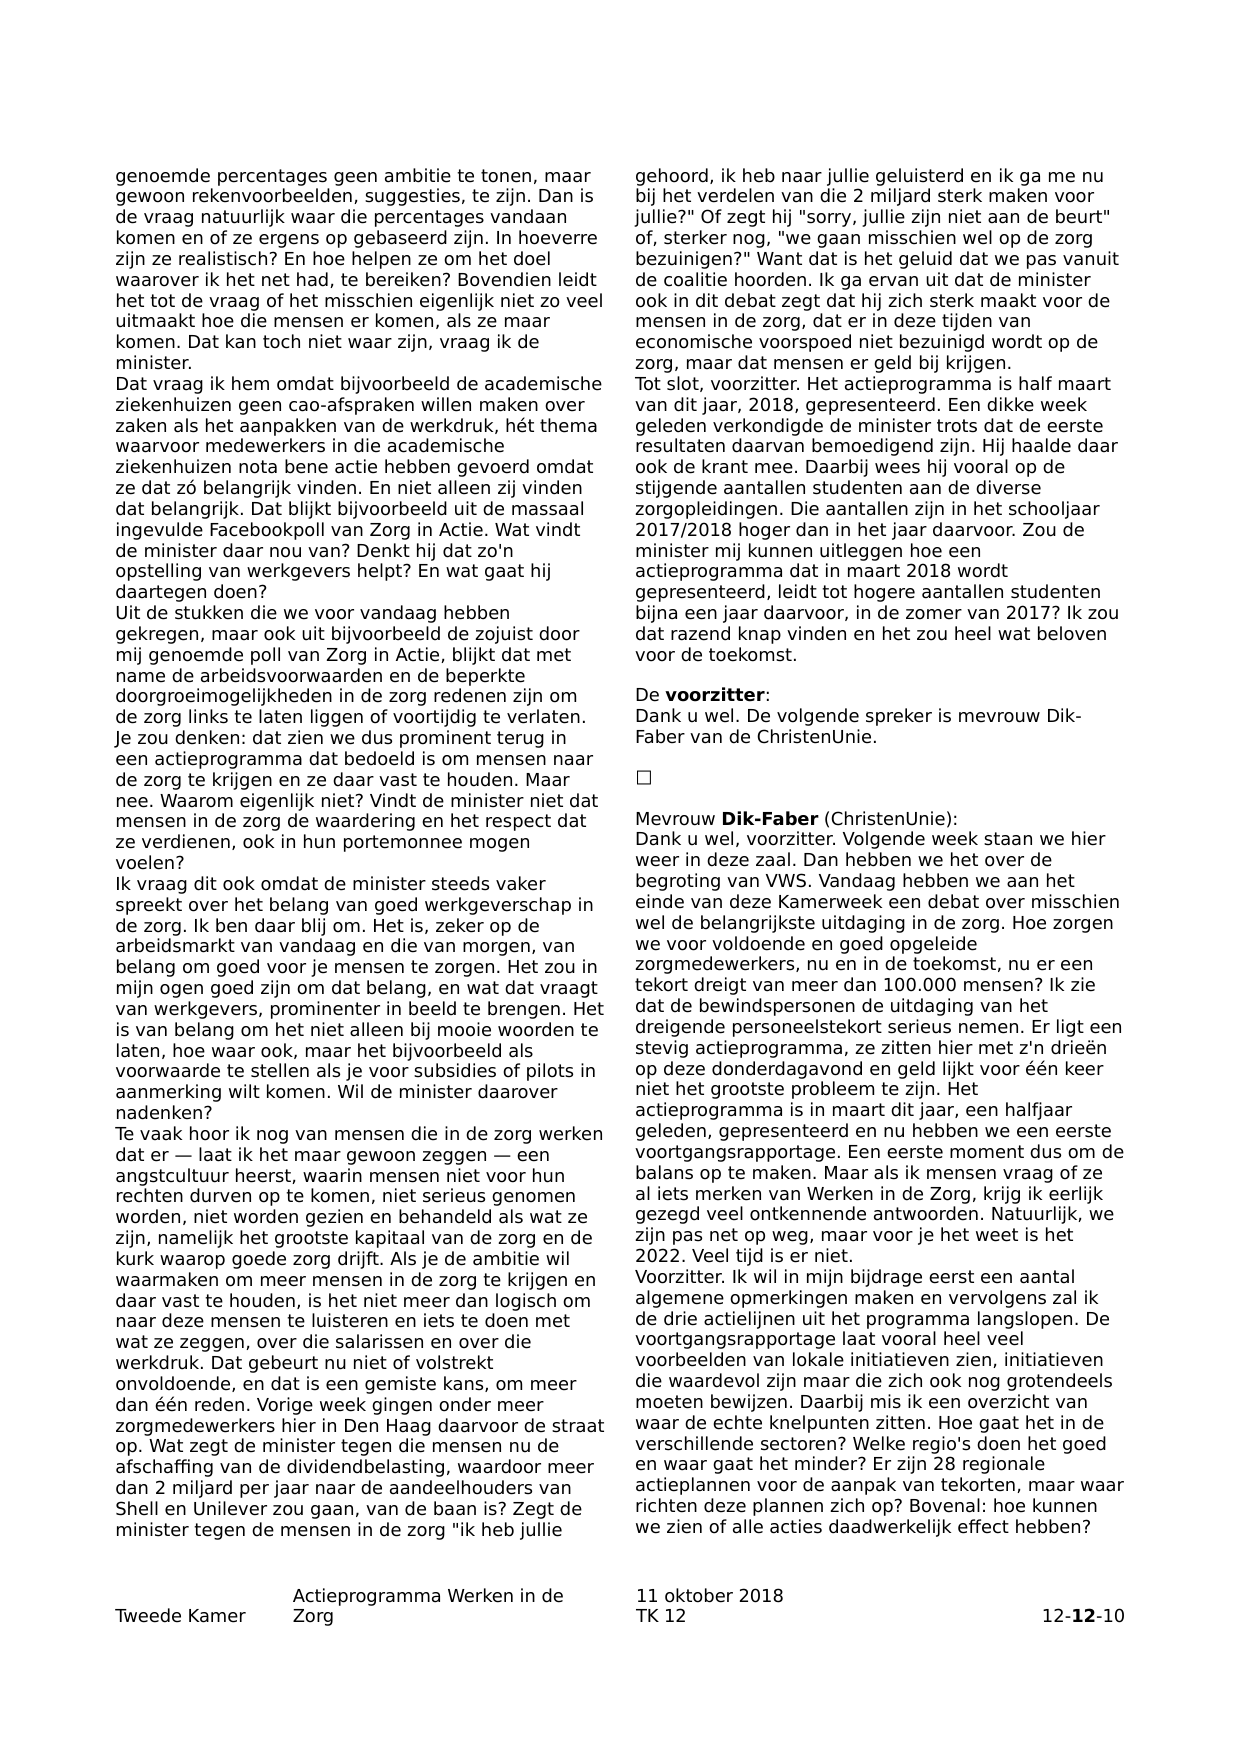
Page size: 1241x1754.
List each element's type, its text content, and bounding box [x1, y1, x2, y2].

text Te vaak hoor ik nog van mensen die in de zorg werken dat er — laat ik het maar gewoon zeggen — een angstcultuur heerst, waarin mensen niet voor hun rechten durven op te komen, niet serieus genomen worden, niet worden gezien en behandeld als wat ze zijn, namelijk het grootste kapitaal van de zorg en de kurk waarop goede zorg drijft. Als je de ambitie wil waarmaken om meer mensen in de zorg te krijgen en daar vast te houden, is het niet meer dan logisch om naar deze mensen te luisteren en iets te doen met wat ze zeggen, over die salarissen en over die werkdruk. Dat gebeurt nu niet of volstrekt onvoldoende, en dat is een gemiste kans, om meer dan één reden. Vorige week gingen onder meer zorgmedewerkers hier in Den Haag daarvoor de straat op. Wat zegt de minister tegen die mensen nu de afschaffing van de dividendbelasting, waardoor meer dan 2 miljard per jaar naar de aandeelhouders van Shell en Unilever zou gaan, van de baan is? Zegt de minister tegen de mensen in de zorg "ik heb jullie [115, 1124, 605, 1540]
text Mevrouw Dik-Faber (ChristenUnie): [635, 808, 1125, 829]
text ⬜ [635, 768, 1125, 788]
text genoemde percentages geen ambitie te tonen, maar gewoon rekenvoorbeelden, suggesties, te zijn. Dan is de vraag natuurlijk waar die percentages vandaan komen en of ze ergens op gebaseerd zijn. In hoeverre zijn ze realistisch? En hoe helpen ze om het doel waarover ik het net had, te bereiken? Bovendien leidt het tot de vraag of het misschien eigenlijk niet zo veel uitmaakt hoe die mensen er komen, als ze maar komen. Dat kan toch niet waar zijn, vraag ik de minister. [115, 165, 605, 374]
text Ik vraag dit ook omdat de minister steeds vaker spreekt over het belang van goed werkgeverschap in de zorg. Ik ben daar blij om. Het is, zeker op de arbeidsmarkt van vandaag en die van morgen, van belang om goed voor je mensen te zorgen. Het zou in mijn ogen goed zijn om dat belang, en wat dat vraagt van werkgevers, prominenter in beeld te brengen. Het is van belang om het niet alleen bij mooie woorden te laten, hoe waar ook, maar het bijvoorbeeld als voorwaarde te stellen als je voor subsidies of pilots in aanmerking wilt komen. Wil de minister daarover nadenken? [115, 874, 605, 1124]
text Tot slot, voorzitter. Het actieprogramma is half maart van dit jaar, 2018, gepresenteerd. Een dikke week geleden verkondigde de minister trots dat de eerste resultaten daarvan bemoedigend zijn. Hij haalde daar ook de krant mee. Daarbij wees hij vooral op de stijgende aantallen studenten aan de diverse zorgopleidingen. Die aantallen zijn in het schooljaar 2017/2018 hoger dan in het jaar daarvoor. Zou de minister mij kunnen uitleggen hoe een actieprogramma dat in maart 2018 wordt gepresenteerd, leidt tot hogere aantallen studenten bijna een jaar daarvoor, in de zomer van 2017? Ik zou dat razend knap vinden en het zou heel wat beloven voor de toekomst. [635, 374, 1125, 665]
text Dank u wel, voorzitter. Volgende week staan we hier weer in deze zaal. Dan hebben we het over de begroting van VWS. Vandaag hebben we aan het einde van deze Kamerweek een debat over misschien wel de belangrijkste uitdaging in de zorg. Hoe zorgen we voor voldoende en goed opgeleide zorgmedewerkers, nu en in de toekomst, nu er een tekort dreigt van meer dan 100.000 mensen? Ik zie dat de bewindspersonen de uitdaging van het dreigende personeelstekort serieus nemen. Er ligt een stevig actieprogramma, ze zitten hier met z'n drieën op deze donderdagavond en geld lijkt voor één keer niet het grootste probleem te zijn. Het actieprogramma is in maart dit jaar, een halfjaar geleden, gepresenteerd en nu hebben we een eerste voortgangsrapportage. Een eerste moment dus om de balans op te maken. Maar als ik mensen vraag of ze al iets merken van Werken in de Zorg, krijg ik eerlijk gezegd veel ontkennende antwoorden. Natuurlijk, we zijn pas net op weg, maar voor je het weet is het 2022. Veel tijd is er niet. [635, 829, 1125, 1267]
text Dat vraag ik hem omdat bijvoorbeeld de academische ziekenhuizen geen cao-afspraken willen maken over zaken als het aanpakken van de werkdruk, hét thema waarvoor medewerkers in die academische ziekenhuizen nota bene actie hebben gevoerd omdat ze dat zó belangrijk vinden. En niet alleen zij vinden dat belangrijk. Dat blijkt bijvoorbeeld uit de massaal ingevulde Facebookpoll van Zorg in Actie. Wat vindt de minister daar nou van? Denkt hij dat zo'n opstelling van werkgevers helpt? En wat gaat hij daartegen doen? [115, 374, 605, 603]
text De voorzitter: [635, 685, 1125, 706]
text Dank u wel. De volgende spreker is mevrouw Dik-Faber van de ChristenUnie. [635, 706, 1125, 748]
text gehoord, ik heb naar jullie geluisterd en ik ga me nu bij het verdelen van die 2 miljard sterk maken voor jullie?" Of zegt hij "sorry, jullie zijn niet aan de beurt" of, sterker nog, "we gaan misschien wel op de zorg bezuinigen?" Want dat is het geluid dat we pas vanuit de coalitie hoorden. Ik ga ervan uit dat de minister ook in dit debat zegt dat hij zich sterk maakt voor de mensen in de zorg, dat er in deze tijden van economische voorspoed niet bezuinigd wordt op de zorg, maar dat mensen er geld bij krijgen. [635, 165, 1125, 374]
text Voorzitter. Ik wil in mijn bijdrage eerst een aantal algemene opmerkingen maken en vervolgens zal ik de drie actielijnen uit het programma langslopen. De voortgangsrapportage laat vooral heel veel voorbeelden van lokale initiatieven zien, initiatieven die waardevol zijn maar die zich ook nog grotendeels moeten bewijzen. Daarbij mis ik een overzicht van waar de echte knelpunten zitten. Hoe gaat het in de verschillende sectoren? Welke regio's doen het goed en waar gaat het minder? Er zijn 28 regionale actieplannen voor de aanpak van tekorten, maar waar richten deze plannen zich op? Bovenal: hoe kunnen we zien of alle acties daadwerkelijk effect hebben? [635, 1267, 1125, 1537]
text Uit de stukken die we voor vandaag hebben gekregen, maar ook uit bijvoorbeeld de zojuist door mij genoemde poll van Zorg in Actie, blijkt dat met name de arbeidsvoorwaarden en de beperkte doorgroeimogelijkheden in de zorg redenen zijn om de zorg links te laten liggen of voortijdig te verlaten. Je zou denken: dat zien we dus prominent terug in een actieprogramma dat bedoeld is om mensen naar de zorg te krijgen en ze daar vast te houden. Maar nee. Waarom eigenlijk niet? Vindt de minister niet dat mensen in de zorg de waardering en het respect dat ze verdienen, ook in hun portemonnee mogen voelen? [115, 603, 605, 874]
